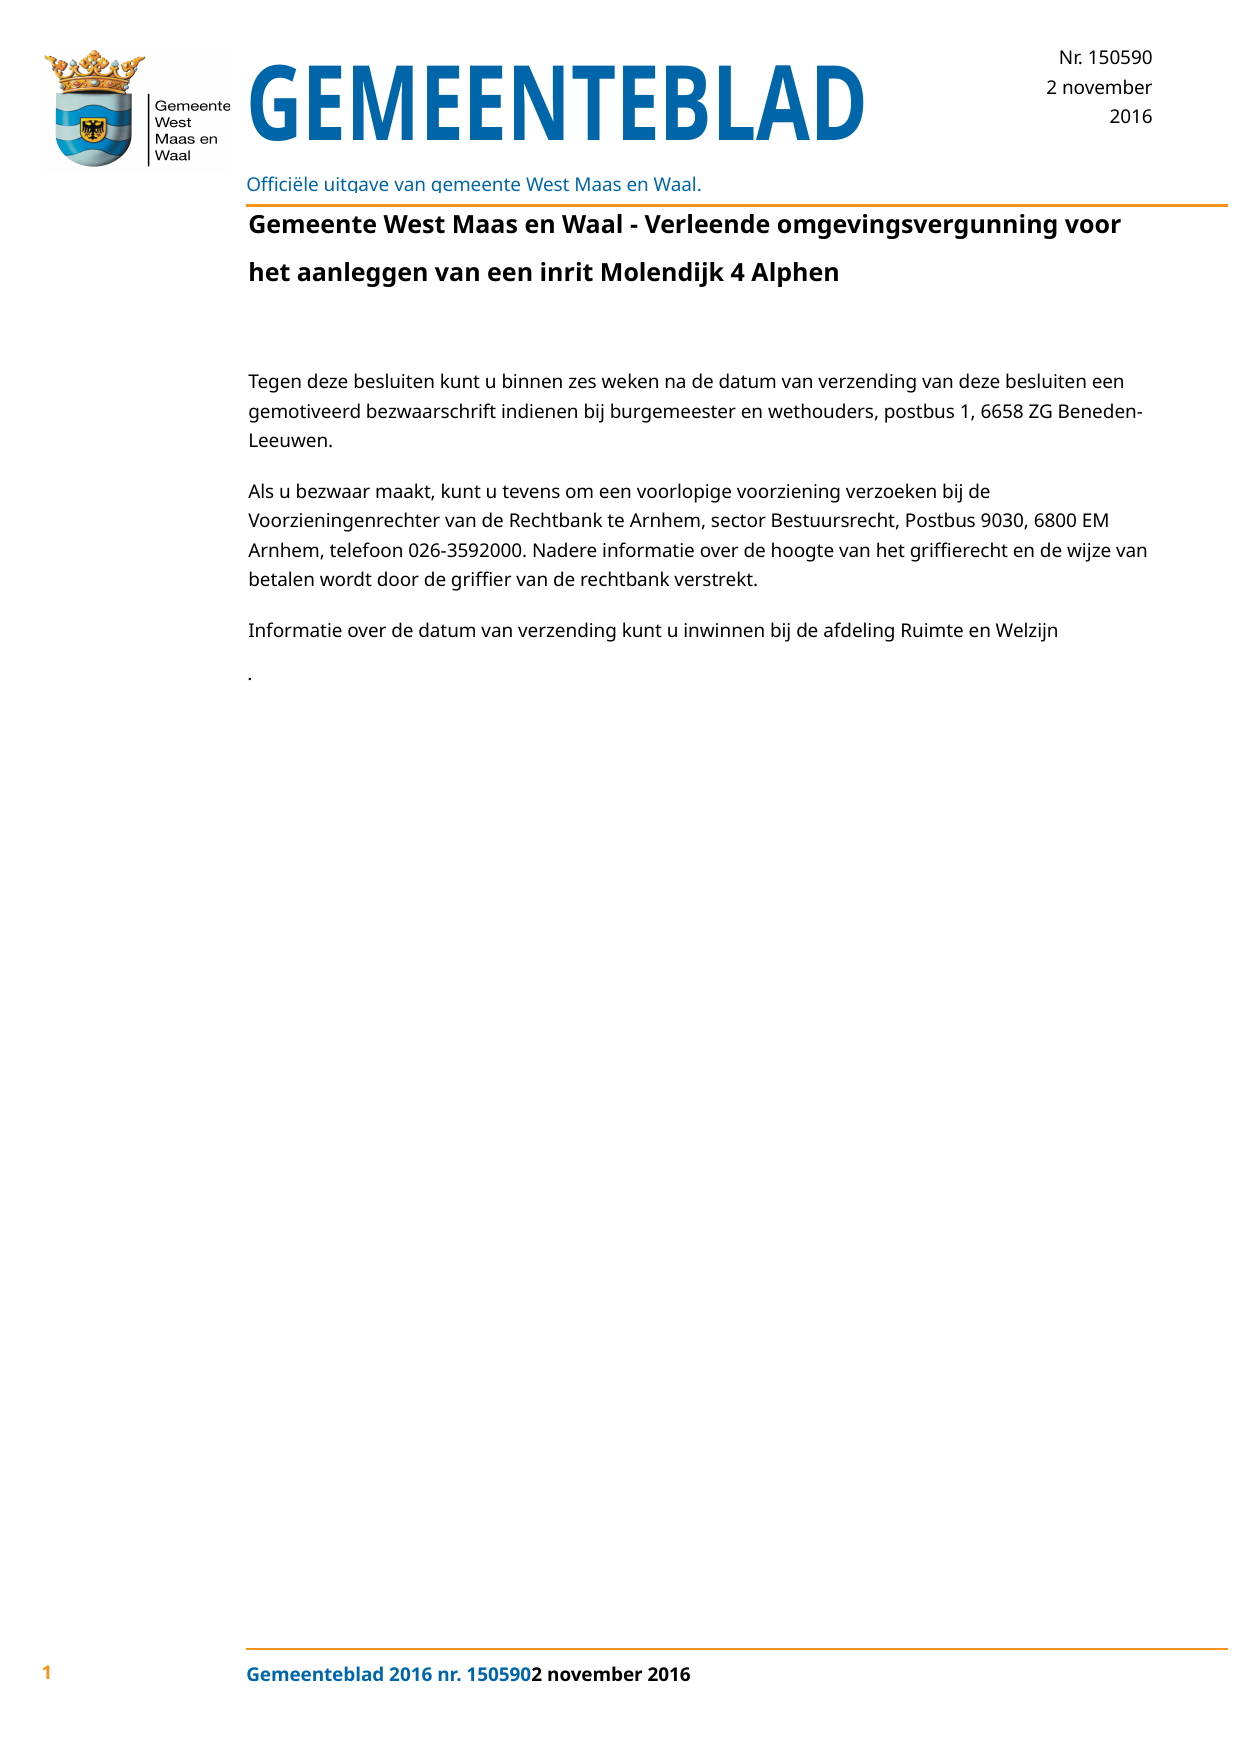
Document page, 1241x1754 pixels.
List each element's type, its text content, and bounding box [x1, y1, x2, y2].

text Als u bezwaar maakt, kunt u tevens om een voorlopige voorziening verzoeken bij de Voorzieningenrechter van de Rechtbank te Arnhem, sector Bestuursrecht, Postbus 9030, 6800 EM Arnhem, telefoon 026-3592000. Nadere informatie over de hoogte van het griffierecht en de wijze van betalen wordt door de griffier van de rechtbank verstrekt. [248, 478, 1152, 592]
text Tegen deze besluiten kunt u binnen zes weken na de datum van verzending van deze besluiten een gemotiveerd bezwaarschrift indienen bij burgemeester en wethouders, postbus 1, 6658 ZG Beneden-Leeuwen. [248, 368, 1152, 453]
text Informatie over de datum van verzending kunt u inwinnen bij de afdeling Ruimte en Welzijn [248, 617, 1152, 643]
text Gemeente West Maas en Waal - Verleende omgevingsvergunning voor het aanleggen van een inrit Molendijk 4 Alphen [248, 207, 1152, 288]
text . [248, 660, 1152, 686]
picture [41, 47, 231, 172]
